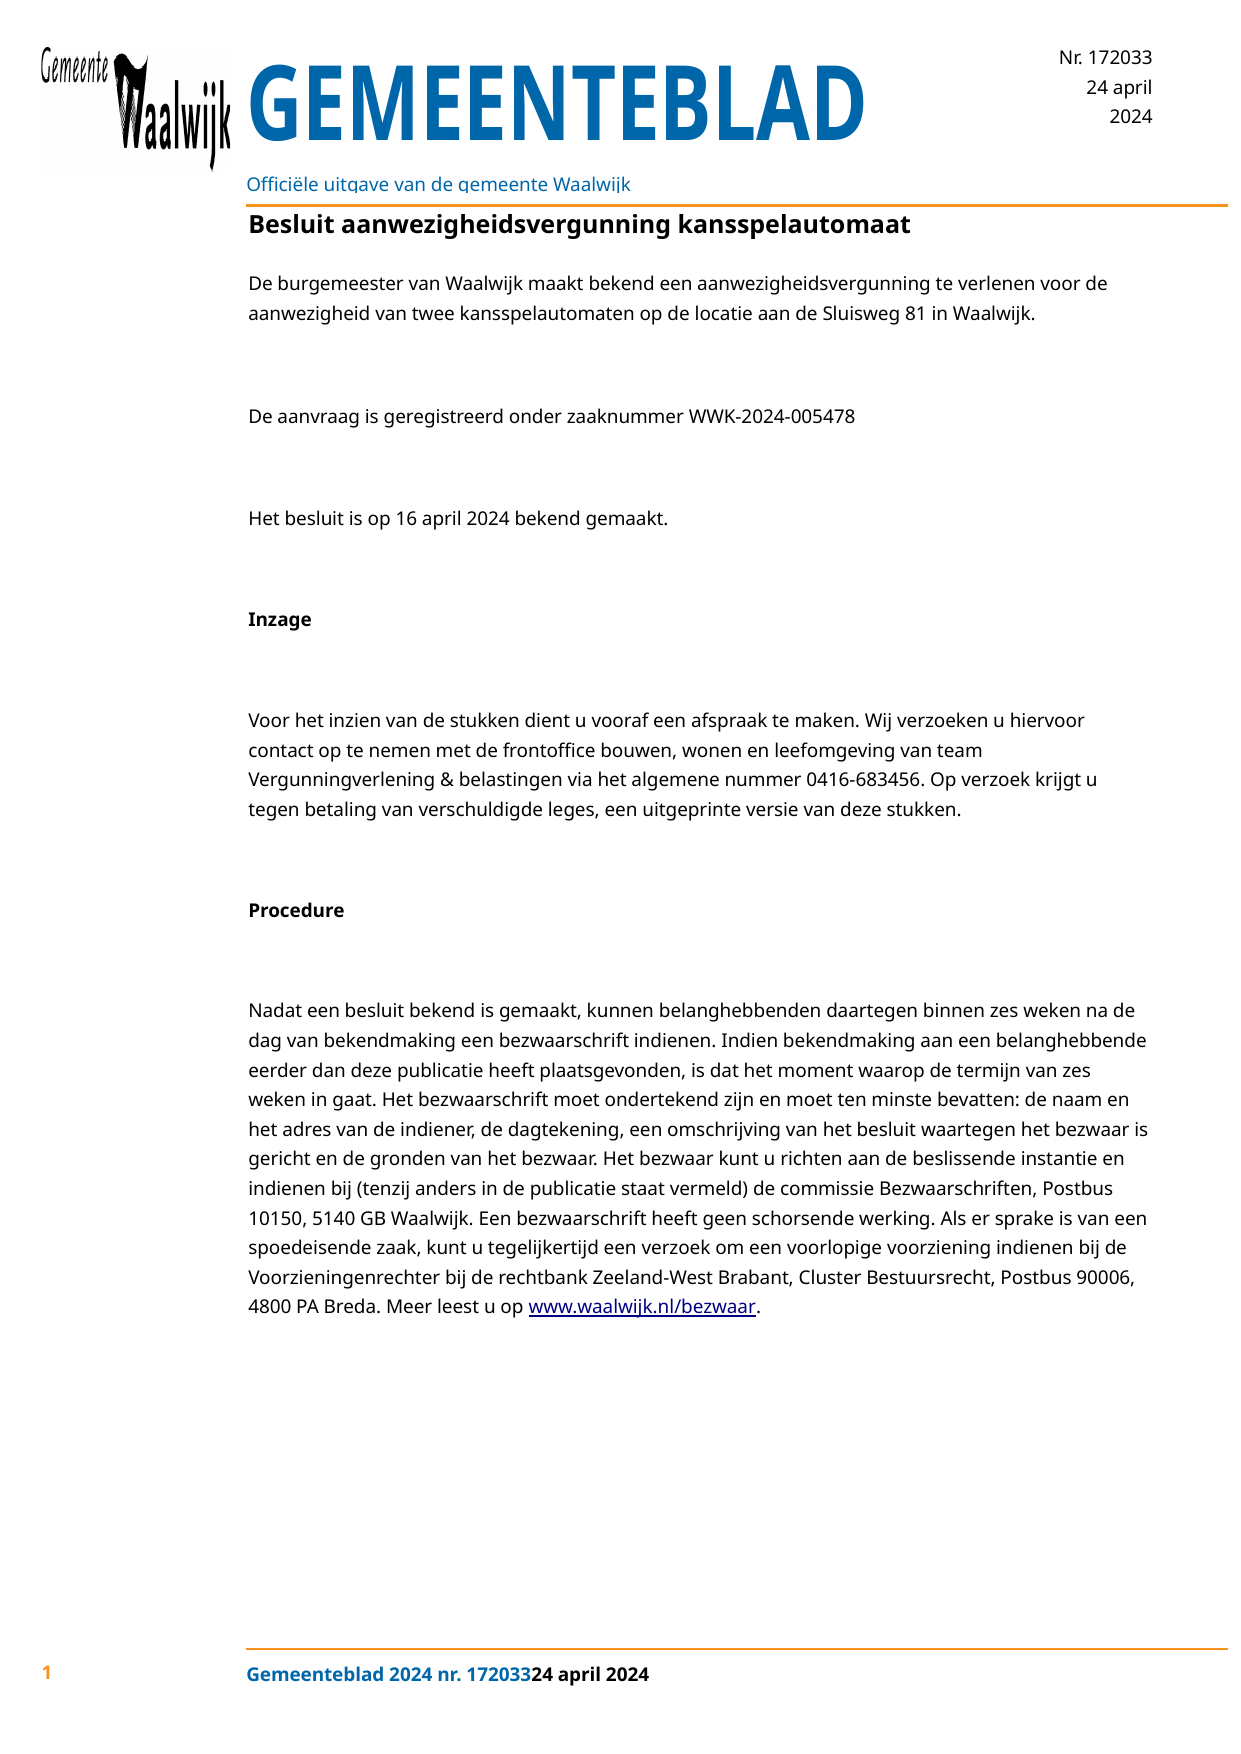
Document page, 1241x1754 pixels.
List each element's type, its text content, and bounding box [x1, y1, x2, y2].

picture [41, 47, 231, 172]
text Besluit aanwezigheidsvergunning kansspelautomaat [248, 207, 1152, 241]
text Inzage [248, 606, 1152, 632]
text Procedure [248, 897, 1152, 922]
text Voor het inzien van de stukken dient u vooraf een afspraak te maken. Wij verzoeken u hiervoor contact op te nemen met de frontoffice bouwen, wonen en leefomgeving van team Vergunningverlening & belastingen via het algemene nummer 0416-683456. Op verzoek krijgt u tegen betaling van verschuldigde leges, een uitgeprinte versie van deze stukken. [248, 707, 1152, 822]
text Het besluit is op 16 april 2024 bekend gemaakt. [248, 506, 1152, 531]
text ﻿De aanvraag is geregistreerd onder zaaknummer WWK-2024-005478 [248, 401, 1152, 430]
text De burgemeester van Waalwijk maakt bekend een aanwezigheidsvergunning te verlenen voor de aanwezigheid van twee kansspelautomaten op de locatie aan de Sluisweg 81 in Waalwijk. [248, 270, 1152, 326]
text Nadat een besluit bekend is gemaakt, kunnen belanghebbenden daartegen binnen zes weken na de dag van bekendmaking een bezwaarschrift indienen. Indien bekendmaking aan een belanghebbende eerder dan deze publicatie heeft plaatsgevonden, is dat het moment waarop de termijn van zes weken in gaat. Het bezwaarschrift moet ondertekend zijn en moet ten minste bevatten: de naam en het adres van de indiener, de dagtekening, een omschrijving van het besluit waartegen het bezwaar is gericht en de gronden van het bezwaar. Het bezwaar kunt u richten aan de beslissende instantie en indienen bij (tenzij anders in de publicatie staat vermeld) de commissie Bezwaarschriften, Postbus 10150, 5140 GB Waalwijk. Een bezwaarschrift heeft geen schorsende werking. Als er sprake is van een spoedeisende zaak, kunt u tegelijkertijd een verzoek om een voorlopige voorziening indienen bij de Voorzieningenrechter bij de rechtbank Zeeland-West Brabant, Cluster Bestuursrecht, Postbus 90006, 4800 PA Breda. Meer leest u op www.waalwijk.nl/bezwaar. [248, 998, 1152, 1319]
